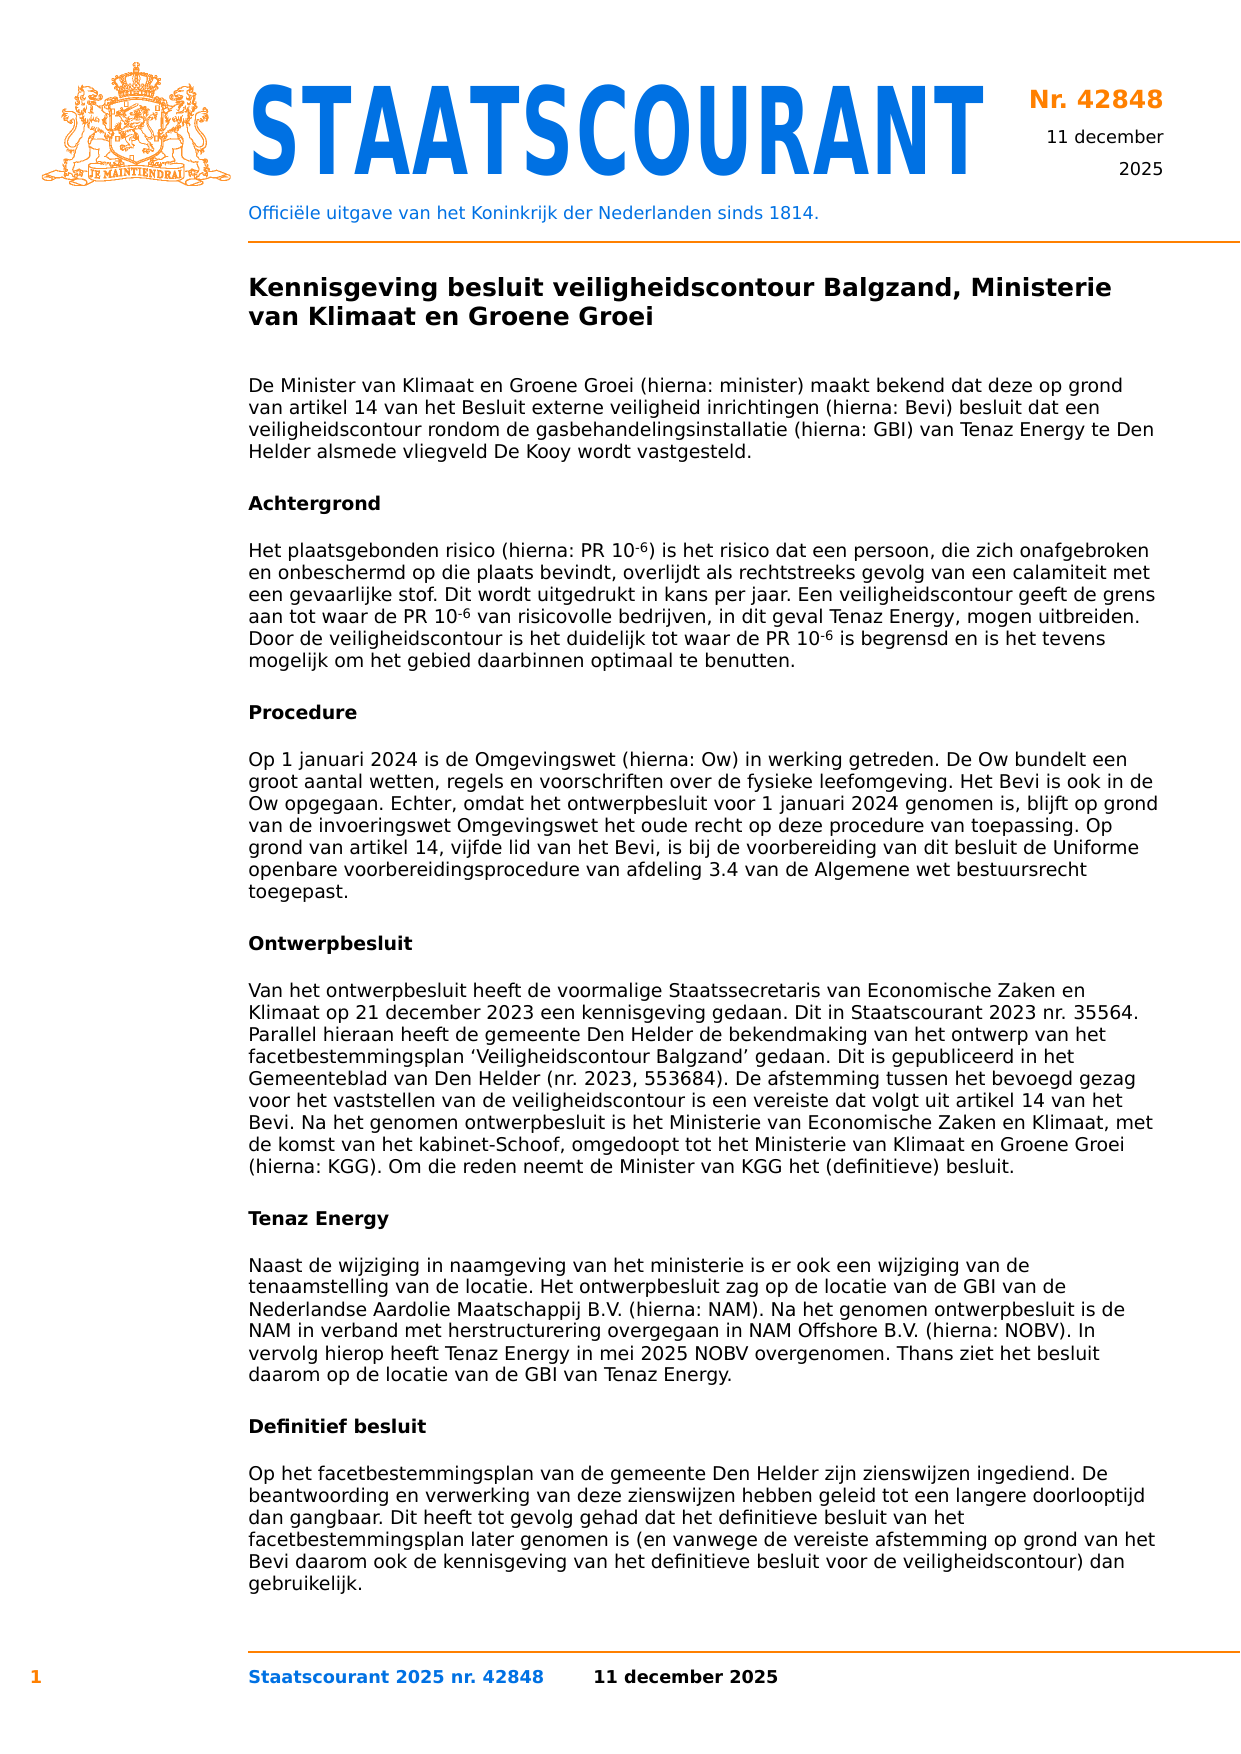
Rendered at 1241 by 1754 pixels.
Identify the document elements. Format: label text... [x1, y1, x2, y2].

text De Minister van Klimaat en Groene Groei (hierna: minister) maakt bekend dat deze op grond van artikel 14 van het Besluit externe veiligheid inrichtingen (hierna: Bevi) besluit dat een veiligheidscontour rondom de gasbehandelingsinstallatie (hierna: GBI) van Tenaz Energy te Den Helder alsmede vliegveld De Kooy wordt vastgesteld. [248, 375, 1163, 463]
table_header STAATSCOURANT [248, 62, 998, 203]
table_cell 2025 [998, 153, 1240, 203]
subtitle Ontwerpbesluit [248, 933, 1163, 955]
text Van het ontwerpbesluit heeft de voormalige Staatssecretaris van Economische Zaken en Klimaat op 21 december 2023 een kennisgeving gedaan. Dit in Staatscourant 2023 nr. 35564. Parallel hieraan heeft de gemeente Den Helder de bekendmaking van het ontwerp van het facetbestemmingsplan ‘Veiligheidscontour Balgzand’ gedaan. Dit is gepubliceerd in het Gemeenteblad van Den Helder (nr. 2023, 553684). De afstemming tussen het bevoegd gezag voor het vaststellen van de veiligheidscontour is een vereiste dat volgt uit artikel 14 van het Bevi. Na het genomen ontwerpbesluit is het Ministerie van Economische Zaken en Klimaat, met de komst van het kabinet-Schoof, omgedoopt tot het Ministerie van Klimaat en Groene Groei (hierna: KGG). Om die reden neemt de Minister van KGG het (definitieve) besluit. [248, 980, 1163, 1177]
table_header Nr. 42848 [998, 62, 1240, 121]
subtitle Kennisgeving besluit veiligheidscontour Balgzand, Ministerie van Klimaat en Groene Groei [248, 273, 1163, 331]
text Naast de wijziging in naamgeving van het ministerie is er ook een wijziging van de tenaamstelling van de locatie. Het ontwerpbesluit zag op de locatie van de GBI van de Nederlandse Aardolie Maatschappij B.V. (hierna: NAM). Na het genomen ontwerpbesluit is de NAM in verband met herstructurering overgegaan in NAM Offshore B.V. (hierna: NOBV). In vervolg hierop heeft Tenaz Energy in mei 2025 NOBV overgenomen. Thans ziet het besluit daarom op de locatie van de GBI van Tenaz Energy. [248, 1254, 1163, 1386]
table_header [25, 62, 248, 241]
text Op het facetbestemmingsplan van de gemeente Den Helder zijn zienswijzen ingediend. De beantwoording en verwerking van deze zienswijzen hebben geleid tot een langere doorlooptijd dan gangbaar. Dit heeft tot gevolg gehad dat het definitieve besluit van het facetbestemmingsplan later genomen is (en vanwege de vereiste afstemming op grond van het Bevi daarom ook de kennisgeving van het definitieve besluit voor de veiligheidscontour) dan gebruikelijk. [248, 1463, 1163, 1595]
picture [41, 62, 231, 186]
subtitle Definitief besluit [248, 1416, 1163, 1438]
text Het plaatsgebonden risico (hierna: PR 10-6) is het risico dat een persoon, die zich onafgebroken en onbeschermd op die plaats bevindt, overlijdt als rechtstreeks gevolg van een calamiteit met een gevaarlijke stof. Dit wordt uitgedrukt in kans per jaar. Een veiligheidscontour geeft de grens aan tot waar de PR 10-6 van risicovolle bedrijven, in dit geval Tenaz Energy, mogen uitbreiden. Door de veiligheidscontour is het duidelijk tot waar de PR 10-6 is begrensd en is het tevens mogelijk om het gebied daarbinnen optimaal te benutten. [248, 540, 1163, 672]
subtitle Achtergrond [248, 493, 1163, 515]
subtitle Procedure [248, 702, 1163, 724]
table_cell Officiële uitgave van het Koninkrijk der Nederlanden sinds 1814. [248, 203, 1240, 241]
table_cell 11 december [998, 121, 1240, 153]
subtitle Tenaz Energy [248, 1207, 1163, 1229]
text Op 1 januari 2024 is de Omgevingswet (hierna: Ow) in werking getreden. De Ow bundelt een groot aantal wetten, regels en voorschriften over de fysieke leefomgeving. Het Bevi is ook in de Ow opgegaan. Echter, omdat het ontwerpbesluit voor 1 januari 2024 genomen is, blijft op grond van de invoeringswet Omgevingswet het oude recht op deze procedure van toepassing. Op grond van artikel 14, vijfde lid van het Bevi, is bij de voorbereiding van dit besluit de Uniforme openbare voorbereidingsprocedure van afdeling 3.4 van de Algemene wet bestuursrecht toegepast. [248, 749, 1163, 903]
